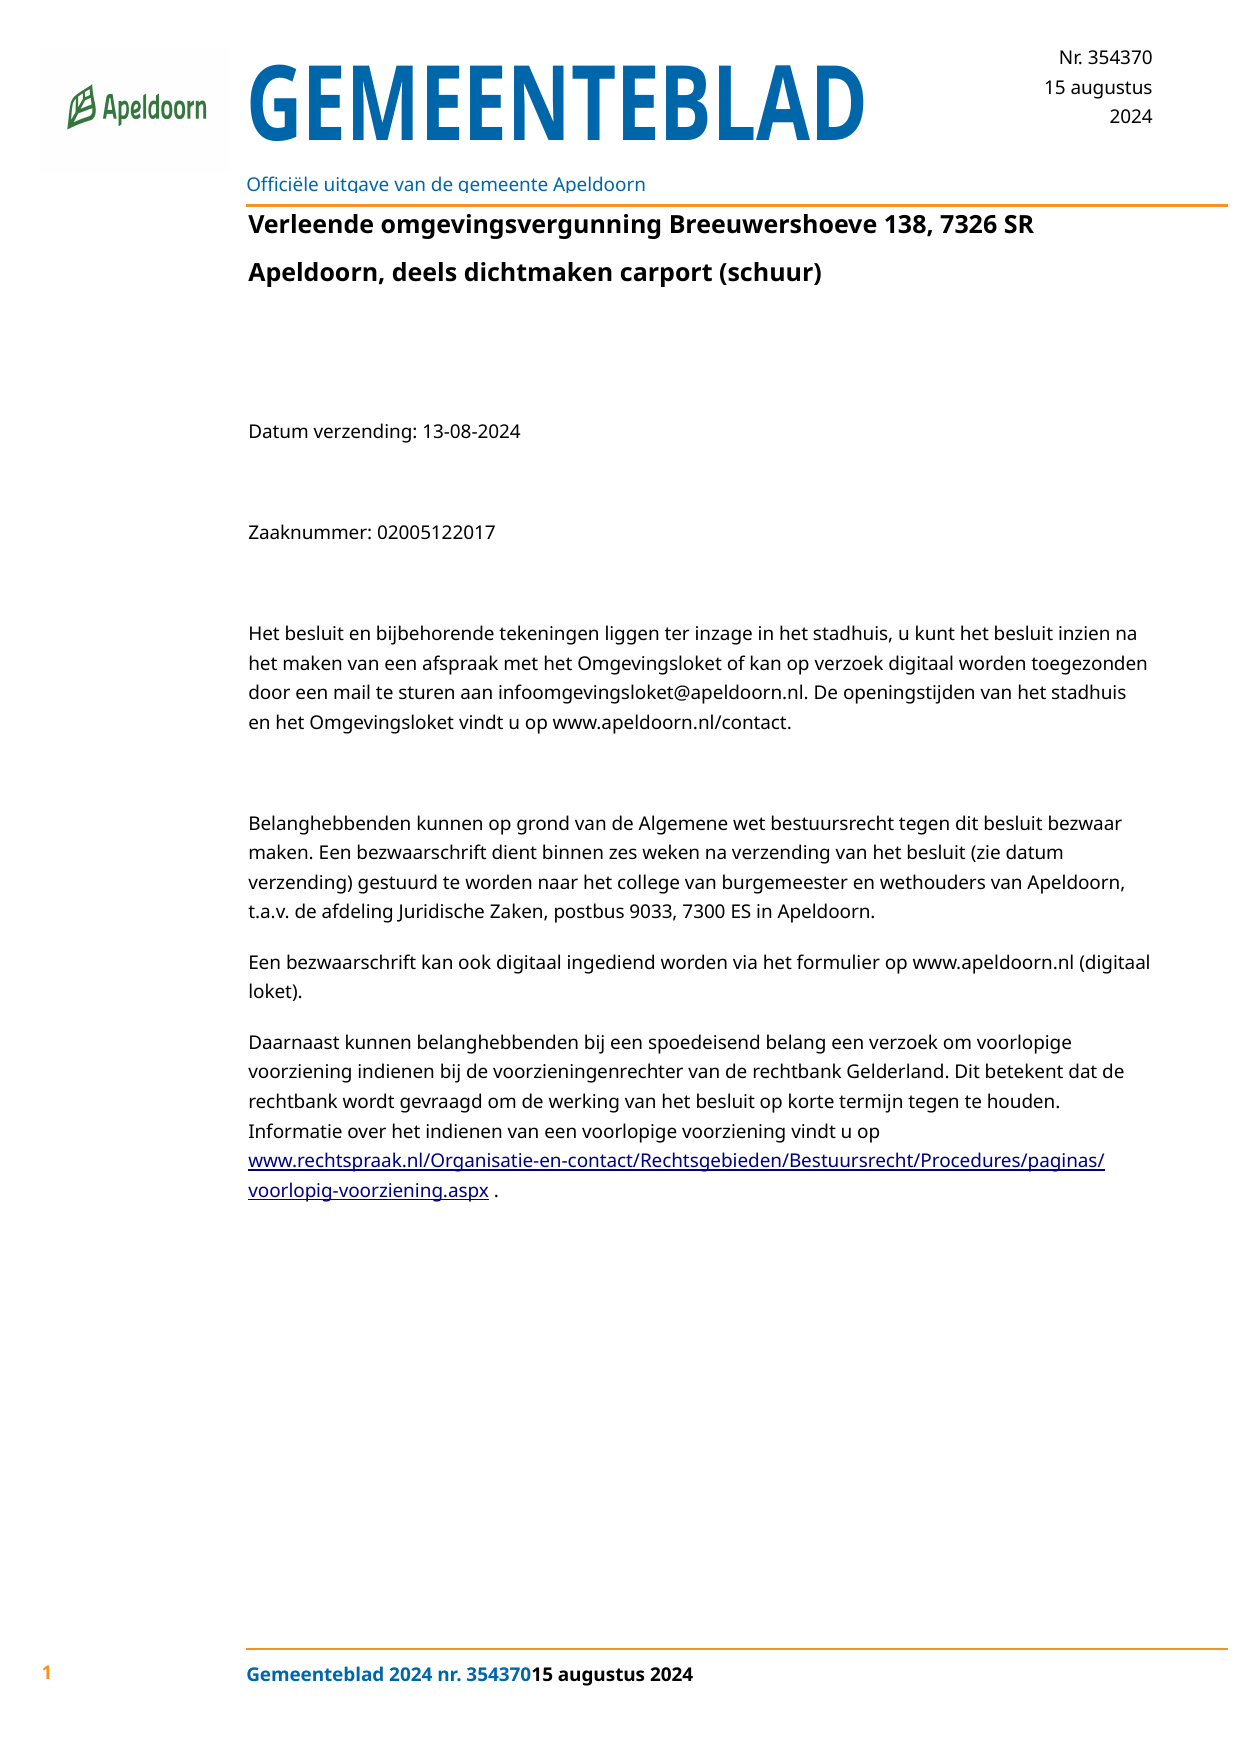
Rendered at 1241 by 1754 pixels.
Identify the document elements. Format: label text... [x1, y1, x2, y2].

text Het besluit en bijbehorende tekeningen liggen ter inzage in het stadhuis, u kunt het besluit inzien na het maken van een afspraak met het Omgevingsloket of kan op verzoek digitaal worden toegezonden door een mail te sturen aan infoomgevingsloket@apeldoorn.nl. De openingstijden van het stadhuis en het Omgevingsloket vindt u op www.apeldoorn.nl/contact. [248, 620, 1152, 735]
text Daarnaast kunnen belanghebbenden bij een spoedeisend belang een verzoek om voorlopige voorziening indienen bij de voorzieningenrechter van de rechtbank Gelderland. Dit betekent dat de rechtbank wordt gevraagd om de werking van het besluit op korte termijn tegen te houden. Informatie over het indienen van een voorlopige voorziening vindt u op www.rechtspraak.nl/Organisatie-en-contact/Rechtsgebieden/Bestuursrecht/Procedures/paginas/voorlopig-voorziening.aspx . [248, 1029, 1152, 1203]
text Belanghebbenden kunnen op grond van de Algemene wet bestuursrecht tegen dit besluit bezwaar maken. Een bezwaarschrift dient binnen zes weken na verzending van het besluit (zie datum verzending) gestuurd te worden naar het college van burgemeester en wethouders van Apeldoorn, t.a.v. de afdeling Juridische Zaken, postbus 9033, 7300 ES in Apeldoorn. [248, 810, 1152, 924]
text Een bezwaarschrift kan ook digitaal ingediend worden via het formulier op www.apeldoorn.nl (digitaal loket). [248, 949, 1152, 1004]
picture [41, 47, 231, 172]
text Datum verzending: 13-08-2024 [248, 419, 1152, 444]
text Zaaknummer: 02005122017 [248, 519, 1152, 545]
text Verleende omgevingsvergunning Breeuwershoeve 138, 7326 SR Apeldoorn, deels dichtmaken carport (schuur) [248, 207, 1152, 288]
